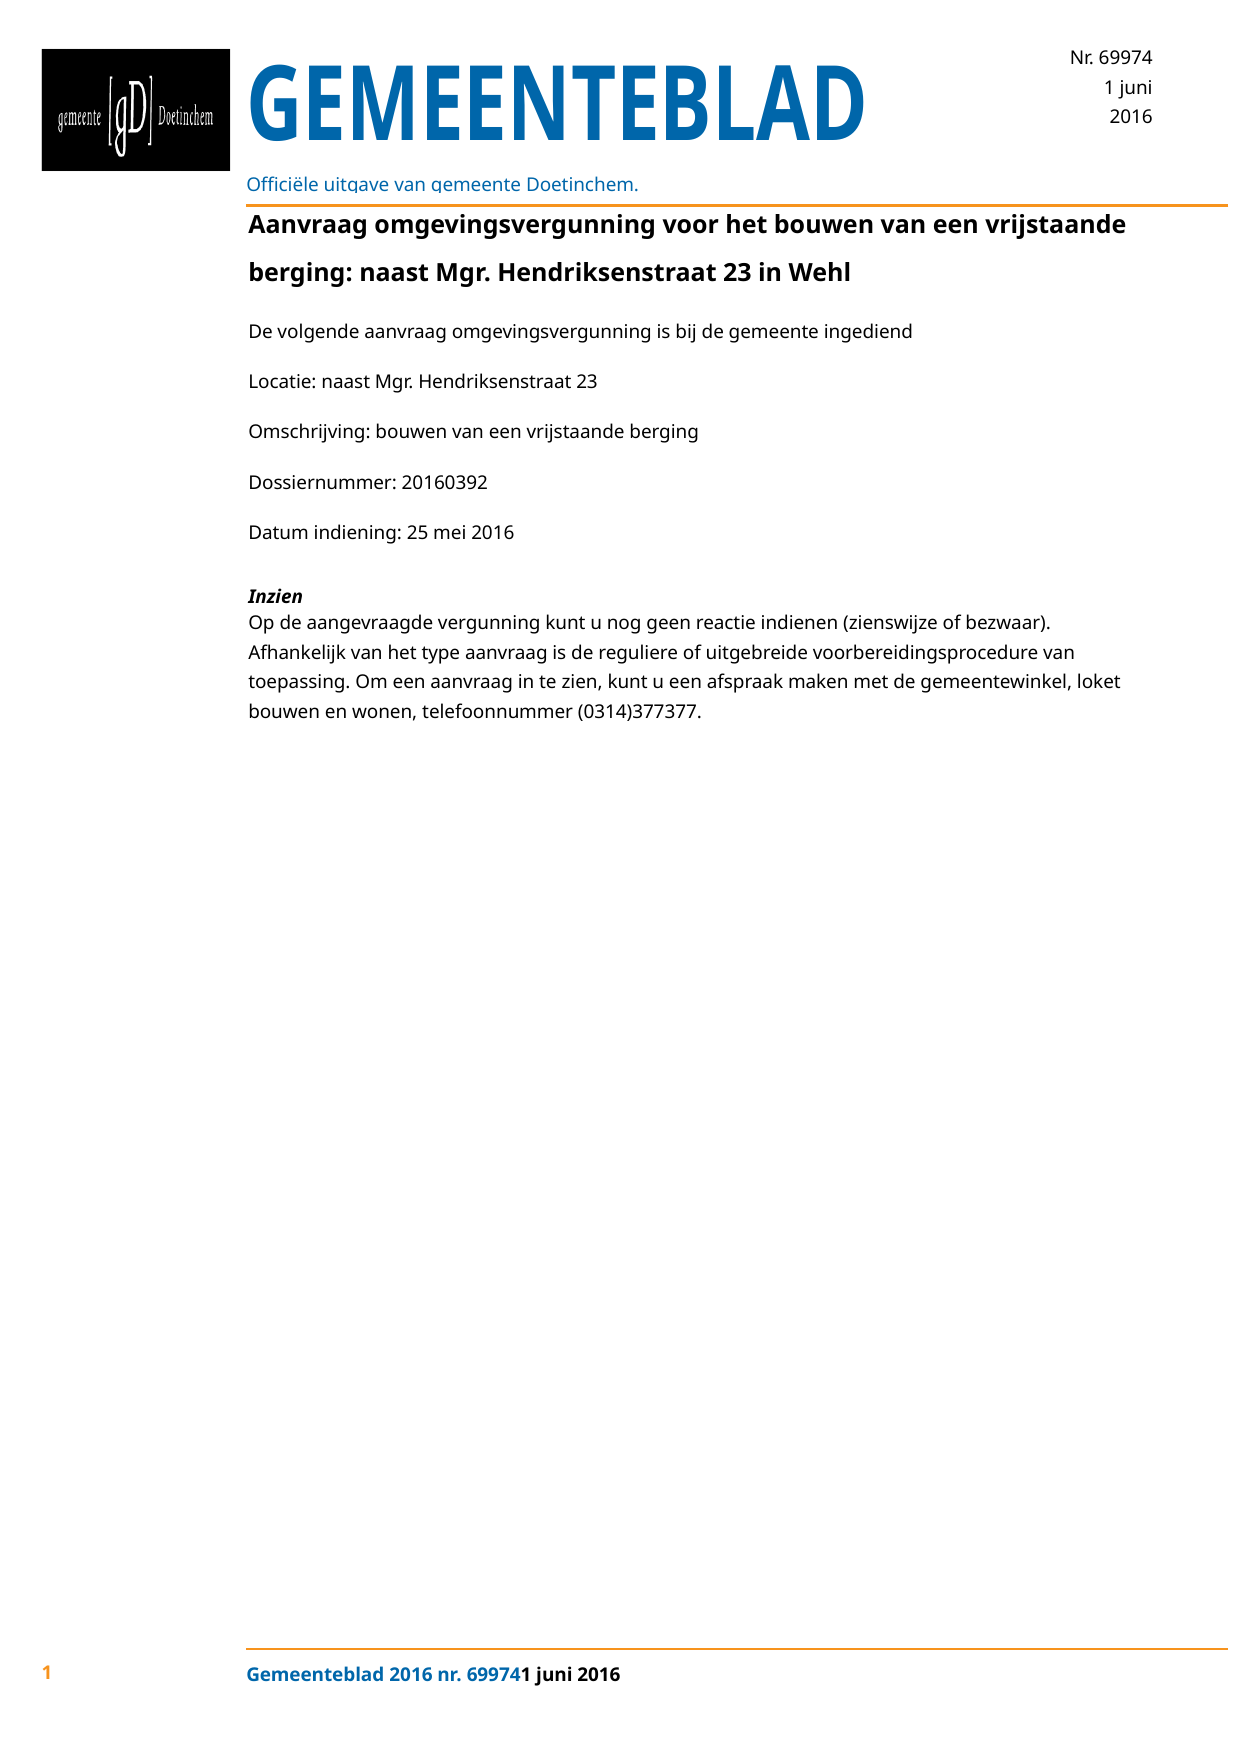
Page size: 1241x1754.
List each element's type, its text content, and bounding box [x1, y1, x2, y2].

text Inzien [248, 583, 1152, 609]
picture [41, 47, 231, 172]
text Aanvraag omgevingsvergunning voor het bouwen van een vrijstaande berging: naast Mgr. Hendriksenstraat 23 in Wehl [248, 207, 1152, 288]
text Datum indiening: 25 mei 2016 [248, 519, 1152, 545]
text Dossiernummer: 20160392 [248, 469, 1152, 495]
text Omschrijving: bouwen van een vrijstaande berging [248, 419, 1152, 444]
text De volgende aanvraag omgevingsvergunning is bij de gemeente ingediend [248, 318, 1152, 344]
text Locatie: naast Mgr. Hendriksenstraat 23 [248, 368, 1152, 394]
text Op de aangevraagde vergunning kunt u nog geen reactie indienen (zienswijze of bezwaar). Afhankelijk van het type aanvraag is de reguliere of uitgebreide voorbereidingsprocedure van toepassing. Om een aanvraag in te zien, kunt u een afspraak maken met de gemeentewinkel, loket bouwen en wonen, telefoonnummer (0314)377377. [248, 609, 1152, 724]
